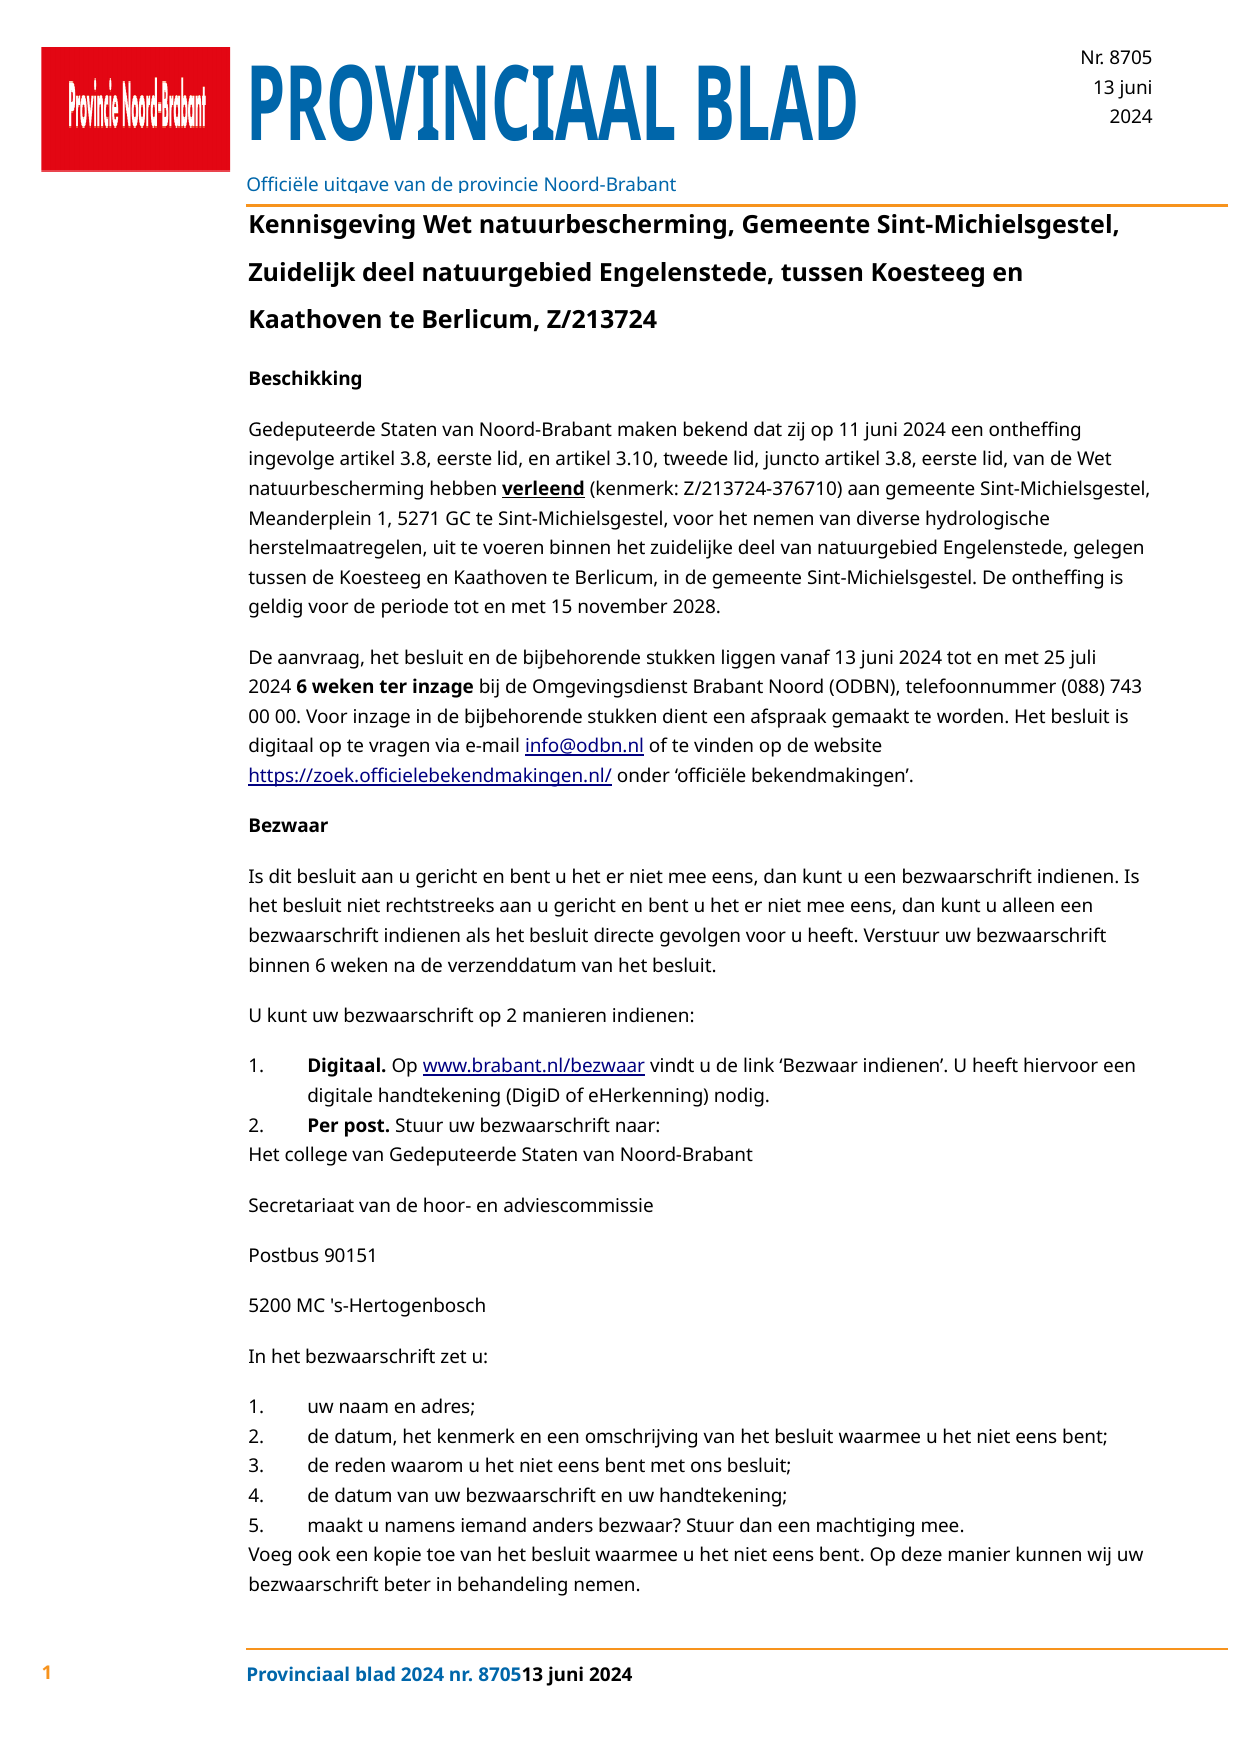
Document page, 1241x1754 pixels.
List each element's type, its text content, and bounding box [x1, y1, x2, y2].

list Digitaal. Op www.brabant.nl/bezwaar vindt u de link ‘Bezwaar indienen’. U heeft hiervoor een digitale handtekening (DigiD of eHerkenning) nodig. [248, 1053, 1152, 1108]
list de reden waarom u het niet eens bent met ons besluit; [248, 1453, 1152, 1478]
text Gedeputeerde Staten van Noord-Brabant maken bekend dat zij op 11 juni 2024 een ontheffing ingevolge artikel 3.8, eerste lid, en artikel 3.10, tweede lid, juncto artikel 3.8, eerste lid, van de Wet natuurbescherming hebben verleend (kenmerk: Z/213724-376710) aan gemeente Sint-Michielsgestel, Meanderplein 1, 5271 GC te Sint-Michielsgestel, voor het nemen van diverse hydrologische herstelmaatregelen, uit te voeren binnen het zuidelijke deel van natuurgebied Engelenstede, gelegen tussen de Koesteeg en Kaathoven te Berlicum, in de gemeente Sint-Michielsgestel. De ontheffing is geldig voor de periode tot en met 15 november 2028. [248, 416, 1152, 619]
text Bezwaar [248, 813, 1152, 838]
list maakt u namens iemand anders bezwaar? Stuur dan een machtiging mee. [248, 1512, 1152, 1537]
text Secretariaat van de hoor- en adviescommissie [248, 1192, 1152, 1217]
text U kunt uw bezwaarschrift op 2 manieren indienen: [248, 1002, 1152, 1028]
list uw naam en adres; [248, 1393, 1152, 1419]
list Per post. Stuur uw bezwaarschrift naar: [248, 1112, 1152, 1137]
text Beschikking [248, 366, 1152, 391]
text Het college van Gedeputeerde Staten van Noord-Brabant [248, 1141, 1152, 1167]
text Is dit besluit aan u gericht en bent u het er niet mee eens, dan kunt u een bezwaarschrift indienen. Is het besluit niet rechtstreeks aan u gericht en bent u het er niet mee eens, dan kunt u alleen een bezwaarschrift indienen als het besluit directe gevolgen voor u heeft. Verstuur uw bezwaarschrift binnen 6 weken na de verzenddatum van het besluit. [248, 863, 1152, 977]
text De aanvraag, het besluit en de bijbehorende stukken liggen vanaf 13 juni 2024 tot en met 25 juli 2024 6 weken ter inzage bij de Omgevingsdienst Brabant Noord (ODBN), telefoonnummer (088) 743 00 00. Voor inzage in de bijbehorende stukken dient een afspraak gemaakt te worden. Het besluit is digitaal op te vragen via e-mail info@odbn.nl of te vinden op de website https://zoek.officielebekendmakingen.nl/ onder ‘officiële bekendmakingen’. [248, 644, 1152, 788]
text 5200 MC 's‑Hertogenbosch [248, 1293, 1152, 1318]
picture [41, 47, 231, 172]
text Postbus 90151 [248, 1242, 1152, 1268]
list de datum van uw bezwaarschrift en uw handtekening; [248, 1482, 1152, 1508]
text Voeg ook een kopie toe van het besluit waarmee u het niet eens bent. Op deze manier kunnen wij uw bezwaarschrift beter in behandeling nemen. [248, 1541, 1152, 1597]
list de datum, het kenmerk en een omschrijving van het besluit waarmee u het niet eens bent; [248, 1423, 1152, 1449]
text Kennisgeving Wet natuurbescherming, Gemeente Sint-Michielsgestel, Zuidelijk deel natuurgebied Engelenstede, tussen Koesteeg en Kaathoven te Berlicum, Z/213724 [248, 207, 1152, 336]
text In het bezwaarschrift zet u: [248, 1343, 1152, 1369]
